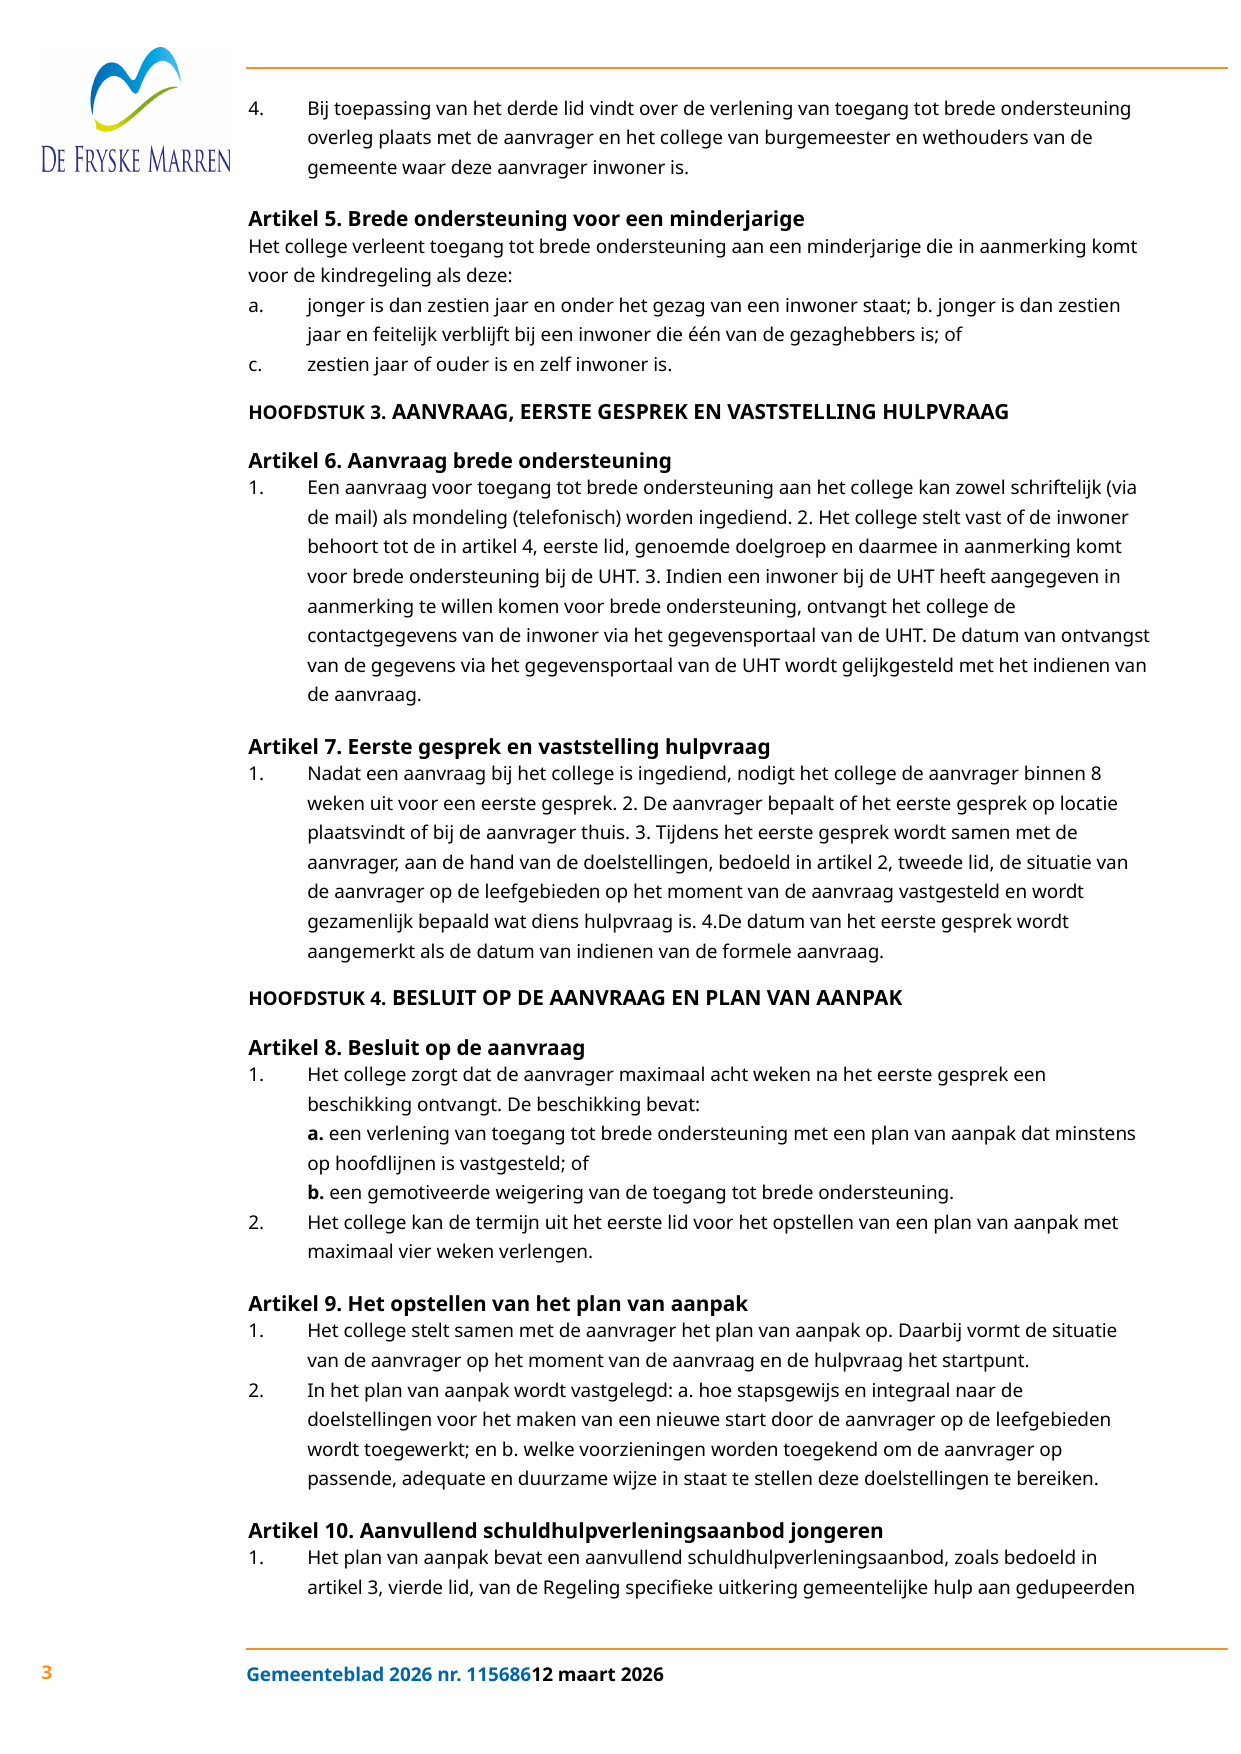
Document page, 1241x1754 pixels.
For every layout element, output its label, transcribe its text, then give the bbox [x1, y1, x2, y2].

list Het plan van aanpak bevat een aanvullend schuldhulpverleningsaanbod, zoals bedoeld in artikel 3, vierde lid, van de Regeling specifieke uitkering gemeentelijke hulp aan gedupeerden [248, 1544, 1152, 1600]
list Het college kan de termijn uit het eerste lid voor het opstellen van een plan van aanpak met maximaal vier weken verlengen. [248, 1209, 1152, 1264]
list Bij toepassing van het derde lid vindt over de verlening van toegang tot brede ondersteuning overleg plaats met de aanvrager en het college van burgemeester en wethouders van de gemeente waar deze aanvrager inwoner is. [248, 95, 1152, 180]
text Artikel 10. Aanvullend schuldhulpverleningsaanbod jongeren [248, 1516, 1152, 1544]
text HOOFDSTUK 3. AANVRAAG, EERSTE GESPREK EN VASTSTELLING HULPVRAAG [248, 397, 1152, 425]
list jonger is dan zestien jaar en onder het gezag van een inwoner staat; b. jonger is dan zestien jaar en feitelijk verblijft bij een inwoner die één van de gezaghebbers is; of [248, 292, 1152, 347]
list Het college stelt samen met de aanvrager het plan van aanpak op. Daarbij vormt de situatie van de aanvrager op het moment van de aanvraag en de hulpvraag het startpunt. [248, 1318, 1152, 1373]
list zestien jaar of ouder is en zelf inwoner is. [248, 351, 1152, 377]
text Artikel 6. Aanvraag brede ondersteuning [248, 446, 1152, 474]
list Nadat een aanvraag bij het college is ingediend, nodigt het college de aanvrager binnen 8 weken uit voor een eerste gesprek. 2. De aanvrager bepaalt of het eerste gesprek op locatie plaatsvindt of bij de aanvrager thuis. 3. Tijdens het eerste gesprek wordt samen met de aanvrager, aan de hand van de doelstellingen, bedoeld in artikel 2, tweede lid, de situatie van de aanvrager op de leefgebieden op het moment van de aanvraag vastgesteld en wordt gezamenlijk bepaald wat diens hulpvraag is. 4.De datum van het eerste gesprek wordt aangemerkt als de datum van indienen van de formele aanvraag. [248, 760, 1152, 964]
text Artikel 5. Brede ondersteuning voor een minderjarige [248, 204, 1152, 233]
text Het college verleent toegang tot brede ondersteuning aan een minderjarige die in aanmerking komt voor de kindregeling als deze: [248, 233, 1152, 288]
list Een aanvraag voor toegang tot brede ondersteuning aan het college kan zowel schriftelijk (via de mail) als mondeling (telefonisch) worden ingediend. 2. Het college stelt vast of de inwoner behoort tot de in artikel 4, eerste lid, genoemde doelgroep en daarmee in aanmerking komt voor brede ondersteuning bij de UHT. 3. Indien een inwoner bij de UHT heeft aangegeven in aanmerking te willen komen voor brede ondersteuning, ontvangt het college de contactgegevens van de inwoner via het gegevensportaal van de UHT. De datum van ontvangst van de gegevens via het gegevensportaal van de UHT wordt gelijkgesteld met het indienen van de aanvraag. [248, 474, 1152, 707]
text Artikel 8. Besluit op de aanvraag [248, 1033, 1152, 1061]
text Artikel 9. Het opstellen van het plan van aanpak [248, 1289, 1152, 1318]
list a. een verlening van toegang tot brede ondersteuning met een plan van aanpak dat minstens op hoofdlijnen is vastgesteld; of [248, 1120, 1152, 1176]
picture [41, 47, 231, 172]
list Het college zorgt dat de aanvrager maximaal acht weken na het eerste gesprek een beschikking ontvangt. De beschikking bevat: [248, 1061, 1152, 1117]
list b. een gemotiveerde weigering van de toegang tot brede ondersteuning. [248, 1179, 1152, 1205]
text Artikel 7. Eerste gesprek en vaststelling hulpvraag [248, 732, 1152, 760]
text HOOFDSTUK 4. BESLUIT OP DE AANVRAAG EN PLAN VAN AANPAK [248, 983, 1152, 1012]
list In het plan van aanpak wordt vastgelegd: a. hoe stapsgewijs en integraal naar de doelstellingen voor het maken van een nieuwe start door de aanvrager op de leefgebieden wordt toegewerkt; en b. welke voorzieningen worden toegekend om de aanvrager op passende, adequate en duurzame wijze in staat te stellen deze doelstellingen te bereiken. [248, 1377, 1152, 1491]
